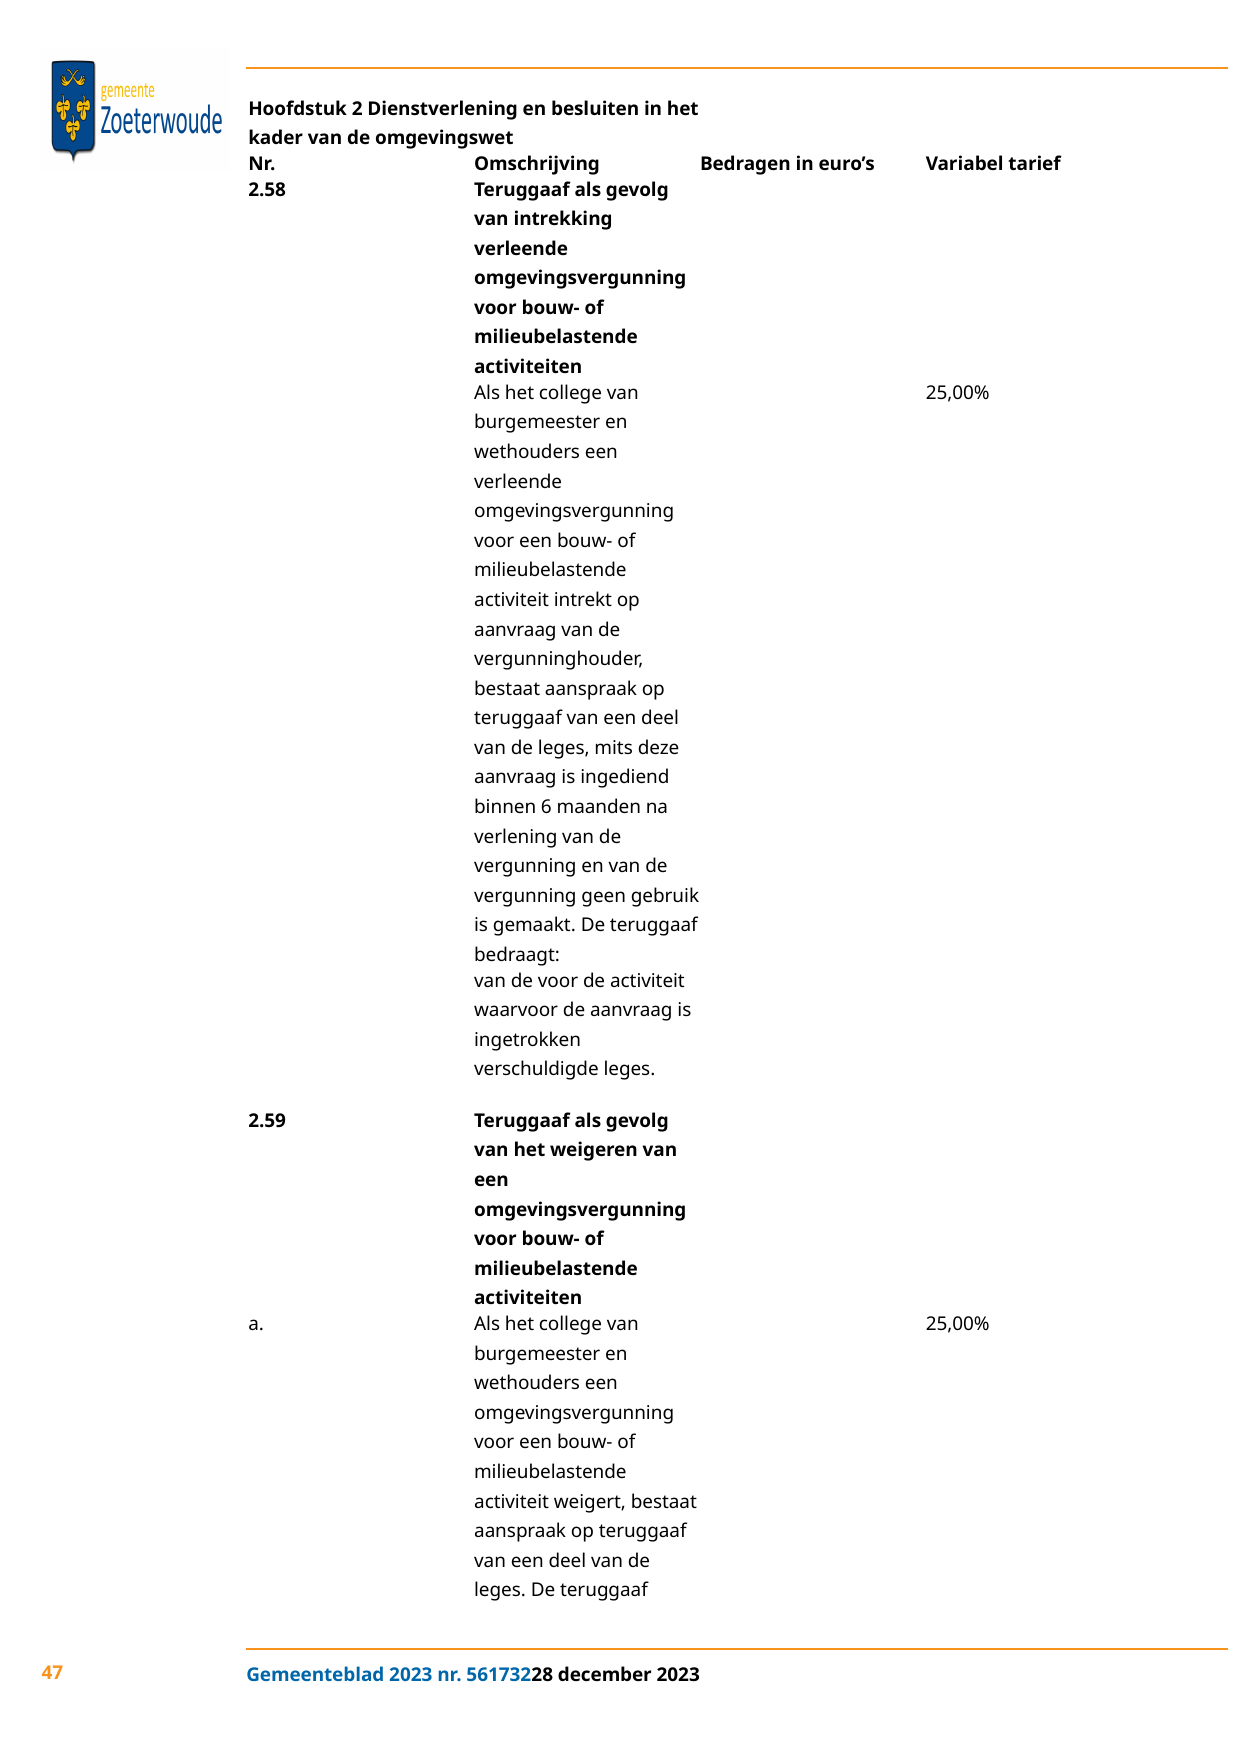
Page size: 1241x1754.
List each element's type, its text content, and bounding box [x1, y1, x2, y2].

table_cell Omschrijving [474, 150, 700, 176]
table_cell [926, 1081, 1152, 1107]
table_cell [700, 379, 926, 967]
table_cell van de voor de activiteit waarvoor de aanvraag is ingetrokken verschuldigde leges. [474, 967, 700, 1081]
table_cell [700, 1310, 926, 1602]
table_cell [248, 379, 474, 967]
table_cell [248, 967, 474, 1081]
table_cell Bedragen in euro’s [700, 150, 926, 176]
table_cell [248, 1081, 474, 1107]
table_cell [926, 1107, 1152, 1310]
table_cell Als het college van burgemeester en wethouders een omgevingsvergunning voor een bouw- of milieubelastende activiteit weigert, bestaat aanspraak op teruggaaf van een deel van de leges. De teruggaaf [474, 1310, 700, 1602]
table_header [926, 95, 1152, 150]
table_cell Als het college van burgemeester en wethouders een verleende omgevingsvergunning voor een bouw- of milieubelastende activiteit intrekt op aanvraag van de vergunninghouder, bestaat aanspraak op teruggaaf van een deel van de leges, mits deze aanvraag is ingediend binnen 6 maanden na verlening van de vergunning en van de vergunning geen gebruik is gemaakt. De teruggaaf bedraagt: [474, 379, 700, 967]
table_header Hoofdstuk 2 Dienstverlening en besluiten in het kader van de omgevingswet [248, 95, 700, 150]
picture [41, 47, 231, 172]
table_cell [700, 1107, 926, 1310]
table_cell [700, 967, 926, 1081]
table_cell [926, 176, 1152, 379]
table_cell [926, 967, 1152, 1081]
table_cell Variabel tarief [926, 150, 1152, 176]
table_header [700, 95, 926, 150]
table_cell 2.59 [248, 1107, 474, 1310]
table_cell Teruggaaf als gevolg van het weigeren van een omgevingsvergunning voor bouw- of milieubelastende activiteiten [474, 1107, 700, 1310]
table_cell 25,00% [926, 379, 1152, 967]
table_cell [474, 1081, 926, 1107]
table_cell 2.58 [248, 176, 474, 379]
table_cell a. [248, 1310, 474, 1602]
table_cell [700, 176, 926, 379]
table_cell Teruggaaf als gevolg van intrekking verleende omgevingsvergunning voor bouw- of milieubelastende activiteiten [474, 176, 700, 379]
table_cell Nr. [248, 150, 474, 176]
table_cell 25,00% [926, 1310, 1152, 1602]
